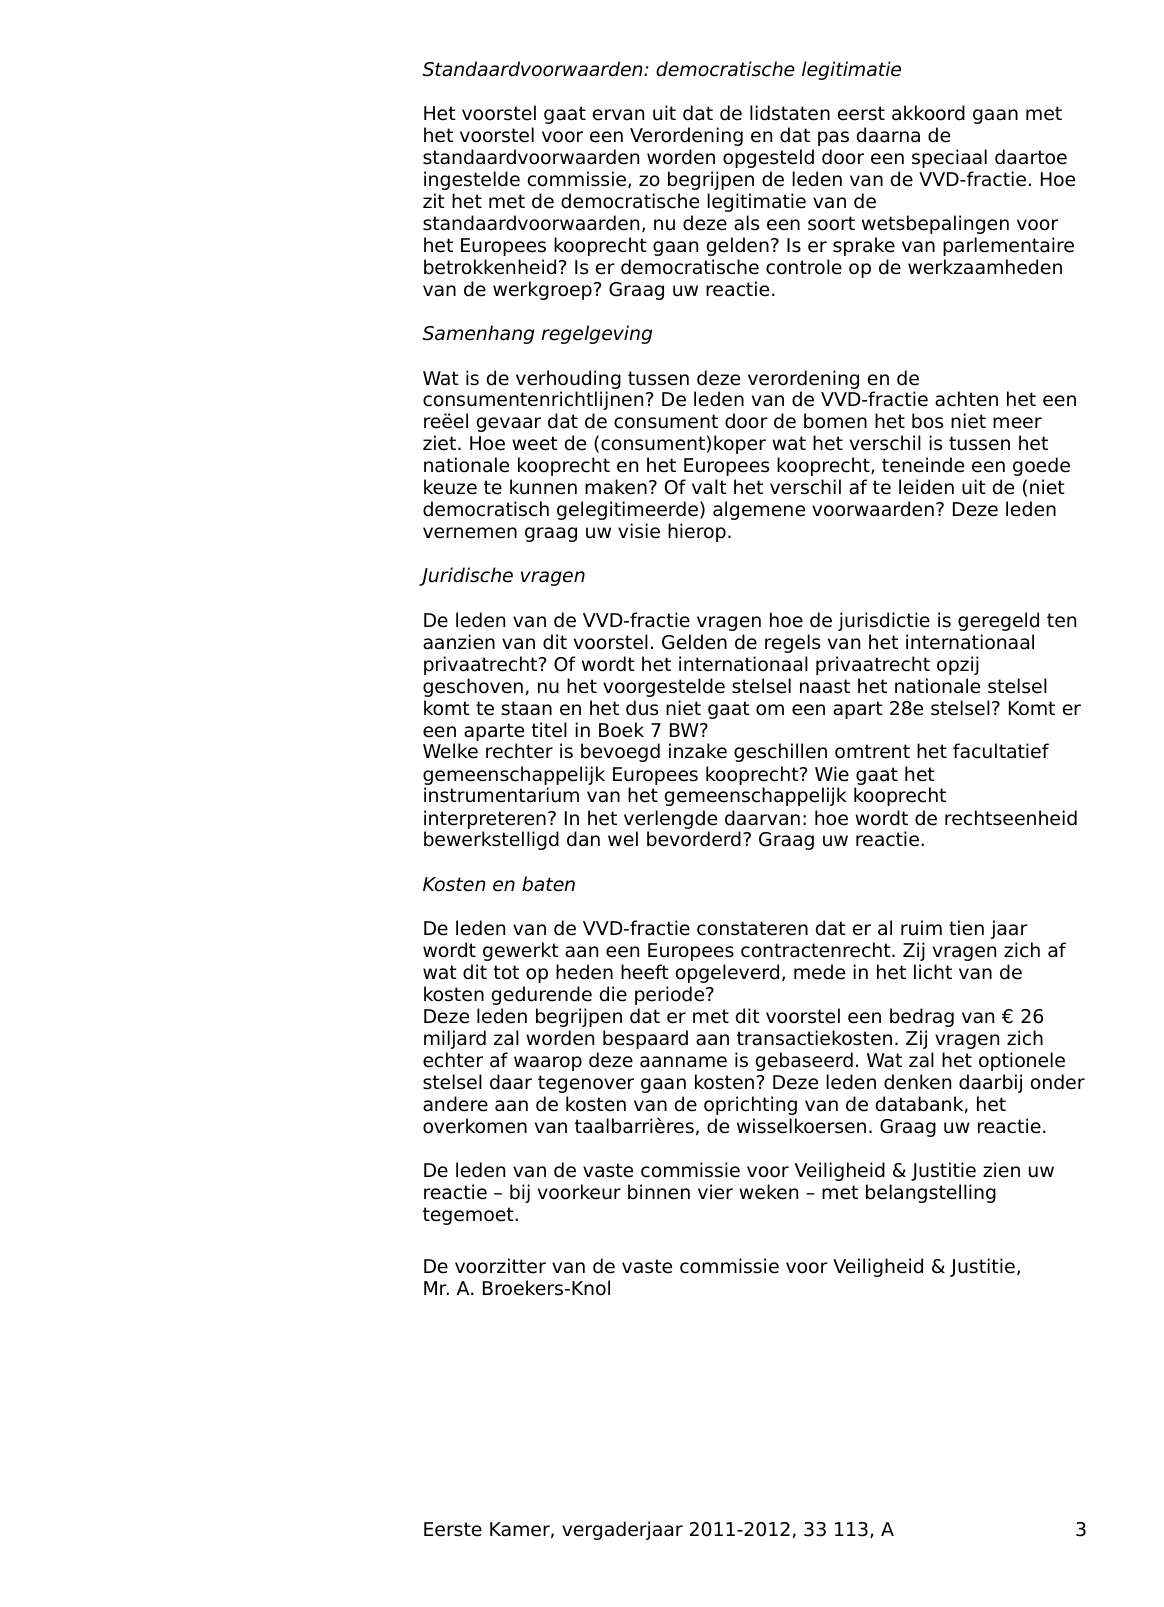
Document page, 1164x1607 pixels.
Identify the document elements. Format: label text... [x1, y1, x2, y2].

text Welke rechter is bevoegd inzake geschillen omtrent het facultatief gemeenschappelijk Europees kooprecht? Wie gaat het instrumentarium van het gemeenschappelijk kooprecht interpreteren? In het verlengde daarvan: hoe wordt de rechtseenheid bewerkstelligd dan wel bevorderd? Graag uw reactie. [422, 741, 1087, 851]
subtitle Kosten en baten [422, 873, 1087, 896]
text Deze leden begrijpen dat er met dit voorstel een bedrag van € 26 miljard zal worden bespaard aan transactiekosten. Zij vragen zich echter af waarop deze aanname is gebaseerd. Wat zal het optionele stelsel daar tegenover gaan kosten? Deze leden denken daarbij onder andere aan de kosten van de oprichting van de databank, het overkomen van taalbarrières, de wisselkoersen. Graag uw reactie. [422, 1006, 1087, 1137]
text De leden van de VVD-fractie constateren dat er al ruim tien jaar wordt gewerkt aan een Europees contractenrecht. Zij vragen zich af wat dit tot op heden heeft opgeleverd, mede in het licht van de kosten gedurende die periode? [422, 918, 1087, 1006]
subtitle Juridische vragen [422, 565, 1087, 587]
subtitle Standaardvoorwaarden: democratische legitimatie [422, 59, 1087, 81]
text Het voorstel gaat ervan uit dat de lidstaten eerst akkoord gaan met het voorstel voor een Verordening en dat pas daarna de standaardvoorwaarden worden opgesteld door een speciaal daartoe ingestelde commissie, zo begrijpen de leden van de VVD-fractie. Hoe zit het met de democratische legitimatie van de standaardvoorwaarden, nu deze als een soort wetsbepalingen voor het Europees kooprecht gaan gelden? Is er sprake van parlementaire betrokkenheid? Is er democratische controle op de werkzaamheden van de werkgroep? Graag uw reactie. [422, 103, 1087, 301]
text De leden van de vaste commissie voor Veiligheid & Justitie zien uw reactie – bij voorkeur binnen vier weken – met belangstelling tegemoet. [422, 1160, 1087, 1226]
text De leden van de VVD-fractie vragen hoe de jurisdictie is geregeld ten aanzien van dit voorstel. Gelden de regels van het internationaal privaatrecht? Of wordt het internationaal privaatrecht opzij geschoven, nu het voorgestelde stelsel naast het nationale stelsel komt te staan en het dus niet gaat om een apart 28e stelsel? Komt er een aparte titel in Boek 7 BW? [422, 609, 1087, 741]
text De voorzitter van de vaste commissie voor Veiligheid & Justitie, Mr. A. Broekers-Knol [422, 1256, 1087, 1299]
text Wat is de verhouding tussen deze verordening en de consumentenrichtlijnen? De leden van de VVD-fractie achten het een reëel gevaar dat de consument door de bomen het bos niet meer ziet. Hoe weet de (consument)koper wat het verschil is tussen het nationale kooprecht en het Europees kooprecht, teneinde een goede keuze te kunnen maken? Of valt het verschil af te leiden uit de (niet democratisch gelegitimeerde) algemene voorwaarden? Deze leden vernemen graag uw visie hierop. [422, 367, 1087, 543]
subtitle Samenhang regelgeving [422, 323, 1087, 345]
